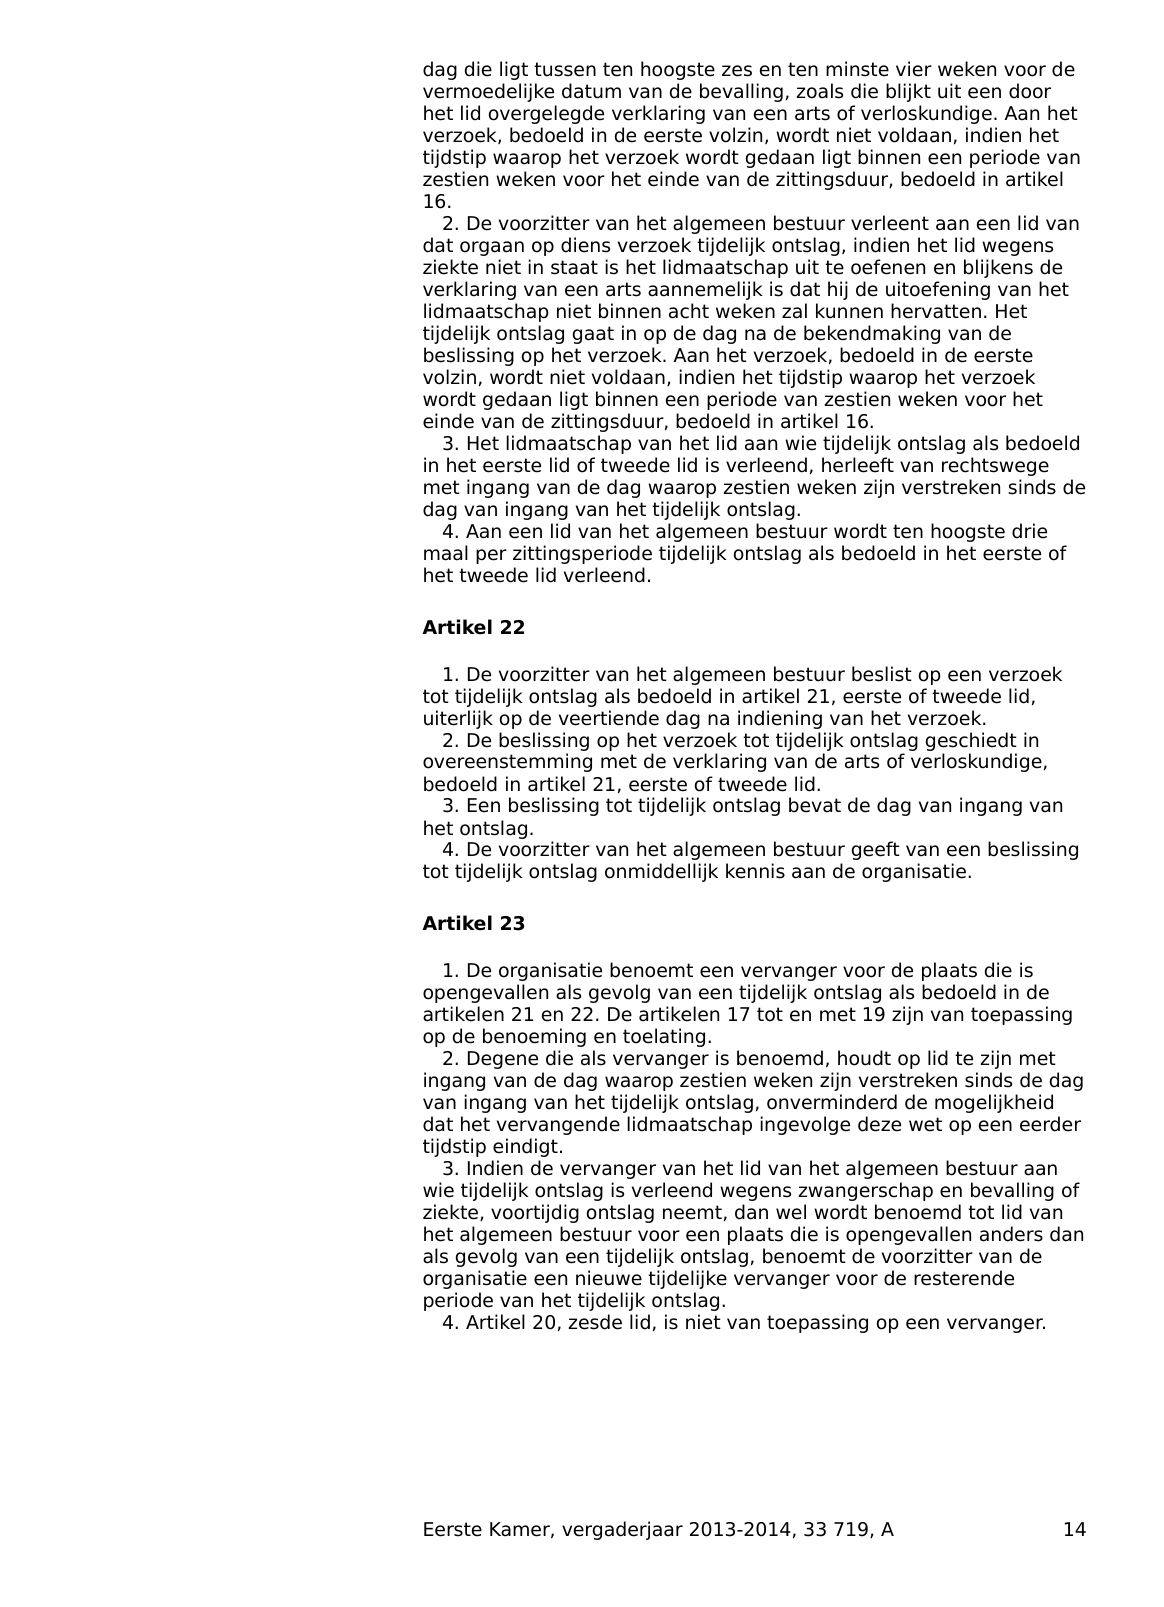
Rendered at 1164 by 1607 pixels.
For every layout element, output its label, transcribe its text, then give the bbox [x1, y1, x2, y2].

subtitle Artikel 23 [422, 913, 1087, 935]
text 2. De beslissing op het verzoek tot tijdelijk ontslag geschiedt in overeenstemming met de verklaring van de arts of verloskundige, bedoeld in artikel 21, eerste of tweede lid. [422, 729, 1087, 795]
subtitle Artikel 22 [422, 617, 1087, 638]
text 1. De organisatie benoemt een vervanger voor de plaats die is opengevallen als gevolg van een tijdelijk ontslag als bedoeld in de artikelen 21 en 22. De artikelen 17 tot en met 19 zijn van toepassing op de benoeming en toelating. [422, 960, 1087, 1048]
text 3. Indien de vervanger van het lid van het algemeen bestuur aan wie tijdelijk ontslag is verleend wegens zwangerschap en bevalling of ziekte, voortijdig ontslag neemt, dan wel wordt benoemd tot lid van het algemeen bestuur voor een plaats die is opengevallen anders dan als gevolg van een tijdelijk ontslag, benoemt de voorzitter van de organisatie een nieuwe tijdelijke vervanger voor de resterende periode van het tijdelijk ontslag. [422, 1158, 1087, 1312]
text 2. Degene die als vervanger is benoemd, houdt op lid te zijn met ingang van de dag waarop zestien weken zijn verstreken sinds de dag van ingang van het tijdelijk ontslag, onverminderd de mogelijkheid dat het vervangende lidmaatschap ingevolge deze wet op een eerder tijdstip eindigt. [422, 1048, 1087, 1158]
text 1. De voorzitter van het algemeen bestuur beslist op een verzoek tot tijdelijk ontslag als bedoeld in artikel 21, eerste of tweede lid, uiterlijk op de veertiende dag na indiening van het verzoek. [422, 663, 1087, 729]
text 4. Artikel 20, zesde lid, is niet van toepassing op een vervanger. [422, 1312, 1087, 1334]
text 4. Aan een lid van het algemeen bestuur wordt ten hoogste drie maal per zittingsperiode tijdelijk ontslag als bedoeld in het eerste of het tweede lid verleend. [422, 521, 1087, 587]
text 2. De voorzitter van het algemeen bestuur verleent aan een lid van dat orgaan op diens verzoek tijdelijk ontslag, indien het lid wegens ziekte niet in staat is het lidmaatschap uit te oefenen en blijkens de verklaring van een arts aannemelijk is dat hij de uitoefening van het lidmaatschap niet binnen acht weken zal kunnen hervatten. Het tijdelijk ontslag gaat in op de dag na de bekendmaking van de beslissing op het verzoek. Aan het verzoek, bedoeld in de eerste volzin, wordt niet voldaan, indien het tijdstip waarop het verzoek wordt gedaan ligt binnen een periode van zestien weken voor het einde van de zittingsduur, bedoeld in artikel 16. [422, 213, 1087, 433]
text 3. Het lidmaatschap van het lid aan wie tijdelijk ontslag als bedoeld in het eerste lid of tweede lid is verleend, herleeft van rechtswege met ingang van de dag waarop zestien weken zijn verstreken sinds de dag van ingang van het tijdelijk ontslag. [422, 433, 1087, 521]
text 4. De voorzitter van het algemeen bestuur geeft van een beslissing tot tijdelijk ontslag onmiddellijk kennis aan de organisatie. [422, 839, 1087, 883]
text dag die ligt tussen ten hoogste zes en ten minste vier weken voor de vermoedelijke datum van de bevalling, zoals die blijkt uit een door het lid overgelegde verklaring van een arts of verloskundige. Aan het verzoek, bedoeld in de eerste volzin, wordt niet voldaan, indien het tijdstip waarop het verzoek wordt gedaan ligt binnen een periode van zestien weken voor het einde van de zittingsduur, bedoeld in artikel 16. [422, 59, 1087, 213]
text 3. Een beslissing tot tijdelijk ontslag bevat de dag van ingang van het ontslag. [422, 795, 1087, 839]
